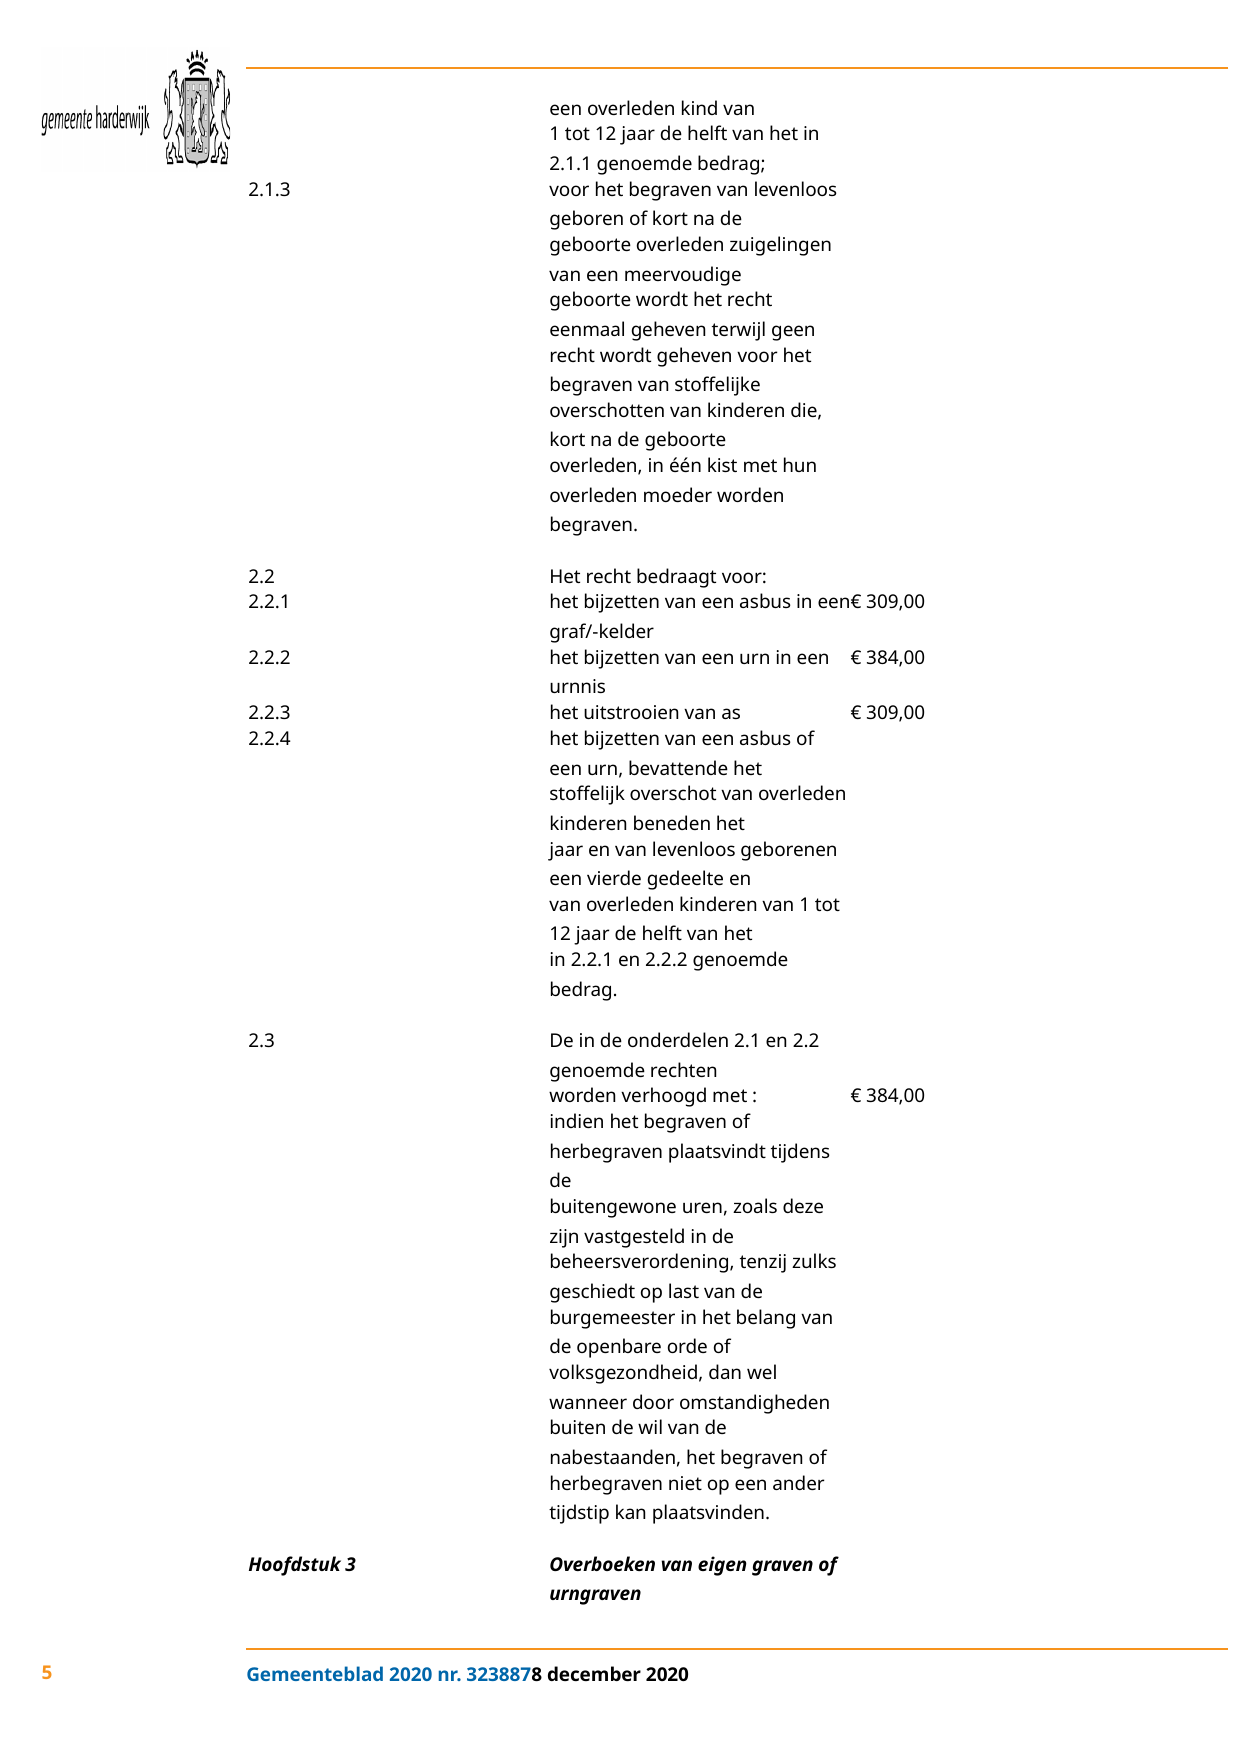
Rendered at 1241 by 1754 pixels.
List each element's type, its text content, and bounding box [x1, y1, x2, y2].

picture [41, 47, 231, 172]
table_cell [248, 1525, 549, 1551]
table_cell [248, 1249, 549, 1304]
table_cell jaar en van levenloos geborenen een vierde gedeelte en [549, 836, 850, 891]
table_cell [549, 1525, 850, 1551]
table_cell De in de onderdelen 2.1 en 2.2 genoemde rechten [549, 1028, 850, 1083]
table_cell [850, 176, 1152, 231]
table_cell [248, 342, 549, 397]
table_cell [850, 1193, 1152, 1249]
table_cell 2.1.3 [248, 176, 549, 231]
table_cell [248, 1193, 549, 1249]
table_cell [850, 1470, 1152, 1525]
table_cell het bijzetten van een urn in een urnnis [549, 644, 850, 699]
table_cell [248, 946, 549, 1002]
table_cell [850, 1359, 1152, 1414]
table_cell 1 tot 12 jaar de helft van het in 2.1.1 genoemde bedrag; [549, 121, 850, 176]
table_cell [549, 1002, 850, 1027]
table_cell 2.2 [248, 563, 549, 589]
table_cell € 309,00 [850, 699, 1152, 725]
table_cell [850, 1304, 1152, 1359]
table_cell [248, 891, 549, 946]
table_cell € 309,00 [850, 589, 1152, 644]
table_cell worden verhoogd met : [549, 1083, 850, 1108]
table_cell buitengewone uren, zoals deze zijn vastgesteld in de [549, 1193, 850, 1249]
table_cell [850, 231, 1152, 286]
table_cell stoffelijk overschot van overleden kinderen beneden het [549, 780, 850, 836]
table_cell [850, 397, 1152, 452]
table_cell een overleden kind van [549, 95, 850, 121]
table_cell [248, 1470, 549, 1525]
table_cell [248, 537, 549, 563]
table_cell [850, 1525, 1152, 1551]
table_cell [850, 1249, 1152, 1304]
table_cell € 384,00 [850, 1083, 1152, 1108]
table_cell Hoofdstuk 3 [248, 1551, 549, 1606]
table_cell [850, 563, 1152, 589]
table_cell voor het begraven van levenloos geboren of kort na de [549, 176, 850, 231]
table_cell [248, 1083, 549, 1108]
table_cell [248, 1359, 549, 1414]
table_cell Overboeken van eigen graven of urngraven [549, 1551, 850, 1606]
table_cell [248, 453, 549, 537]
table_cell [248, 1304, 549, 1359]
table_cell [850, 1551, 1152, 1606]
table_cell [248, 397, 549, 452]
table_cell [248, 1002, 549, 1027]
table_cell [850, 95, 1152, 121]
table_cell [850, 1002, 1152, 1027]
table_cell [850, 342, 1152, 397]
table_cell het bijzetten van een asbus in een graf/-kelder [549, 589, 850, 644]
table_cell [850, 1028, 1152, 1083]
table_cell geboorte overleden zuigelingen van een meervoudige [549, 231, 850, 286]
table_cell beheersverordening, tenzij zulks geschiedt op last van de [549, 1249, 850, 1304]
table_cell [850, 836, 1152, 891]
table_cell herbegraven niet op een ander tijdstip kan plaatsvinden. [549, 1470, 850, 1525]
table_cell [549, 537, 850, 563]
table_cell [850, 286, 1152, 342]
table_cell 2.3 [248, 1028, 549, 1083]
table_cell [850, 725, 1152, 780]
table_cell 2.2.3 [248, 699, 549, 725]
table_cell [850, 1109, 1152, 1193]
table_cell recht wordt geheven voor het begraven van stoffelijke [549, 342, 850, 397]
table_cell het bijzetten van een asbus of een urn, bevattende het [549, 725, 850, 780]
table_cell [850, 780, 1152, 836]
table_cell overleden, in één kist met hun overleden moeder worden begraven. [549, 453, 850, 537]
table_cell [850, 121, 1152, 176]
table_cell 2.2.2 [248, 644, 549, 699]
table_cell € 384,00 [850, 644, 1152, 699]
table_cell [850, 946, 1152, 1002]
table_cell [850, 891, 1152, 946]
table_cell [248, 780, 549, 836]
table_cell burgemeester in het belang van de openbare orde of [549, 1304, 850, 1359]
table_cell [248, 836, 549, 891]
table_cell [248, 286, 549, 342]
table_cell het uitstrooien van as [549, 699, 850, 725]
table_cell overschotten van kinderen die, kort na de geboorte [549, 397, 850, 452]
table_cell buiten de wil van de nabestaanden, het begraven of [549, 1415, 850, 1470]
table_cell volksgezondheid, dan wel wanneer door omstandigheden [549, 1359, 850, 1414]
table_cell in 2.2.1 en 2.2.2 genoemde bedrag. [549, 946, 850, 1002]
table_cell [248, 231, 549, 286]
table_cell 2.2.4 [248, 725, 549, 780]
table_cell [850, 453, 1152, 537]
table_cell [850, 537, 1152, 563]
table_cell Het recht bedraagt voor: [549, 563, 850, 589]
table_cell [248, 121, 549, 176]
table_cell [248, 95, 549, 121]
table_cell van overleden kinderen van 1 tot 12 jaar de helft van het [549, 891, 850, 946]
table_cell [248, 1415, 549, 1470]
table_cell [850, 1415, 1152, 1470]
table_cell geboorte wordt het recht eenmaal geheven terwijl geen [549, 286, 850, 342]
table_cell indien het begraven of herbegraven plaatsvindt tijdens de [549, 1109, 850, 1193]
table_cell 2.2.1 [248, 589, 549, 644]
table_cell [248, 1109, 549, 1193]
